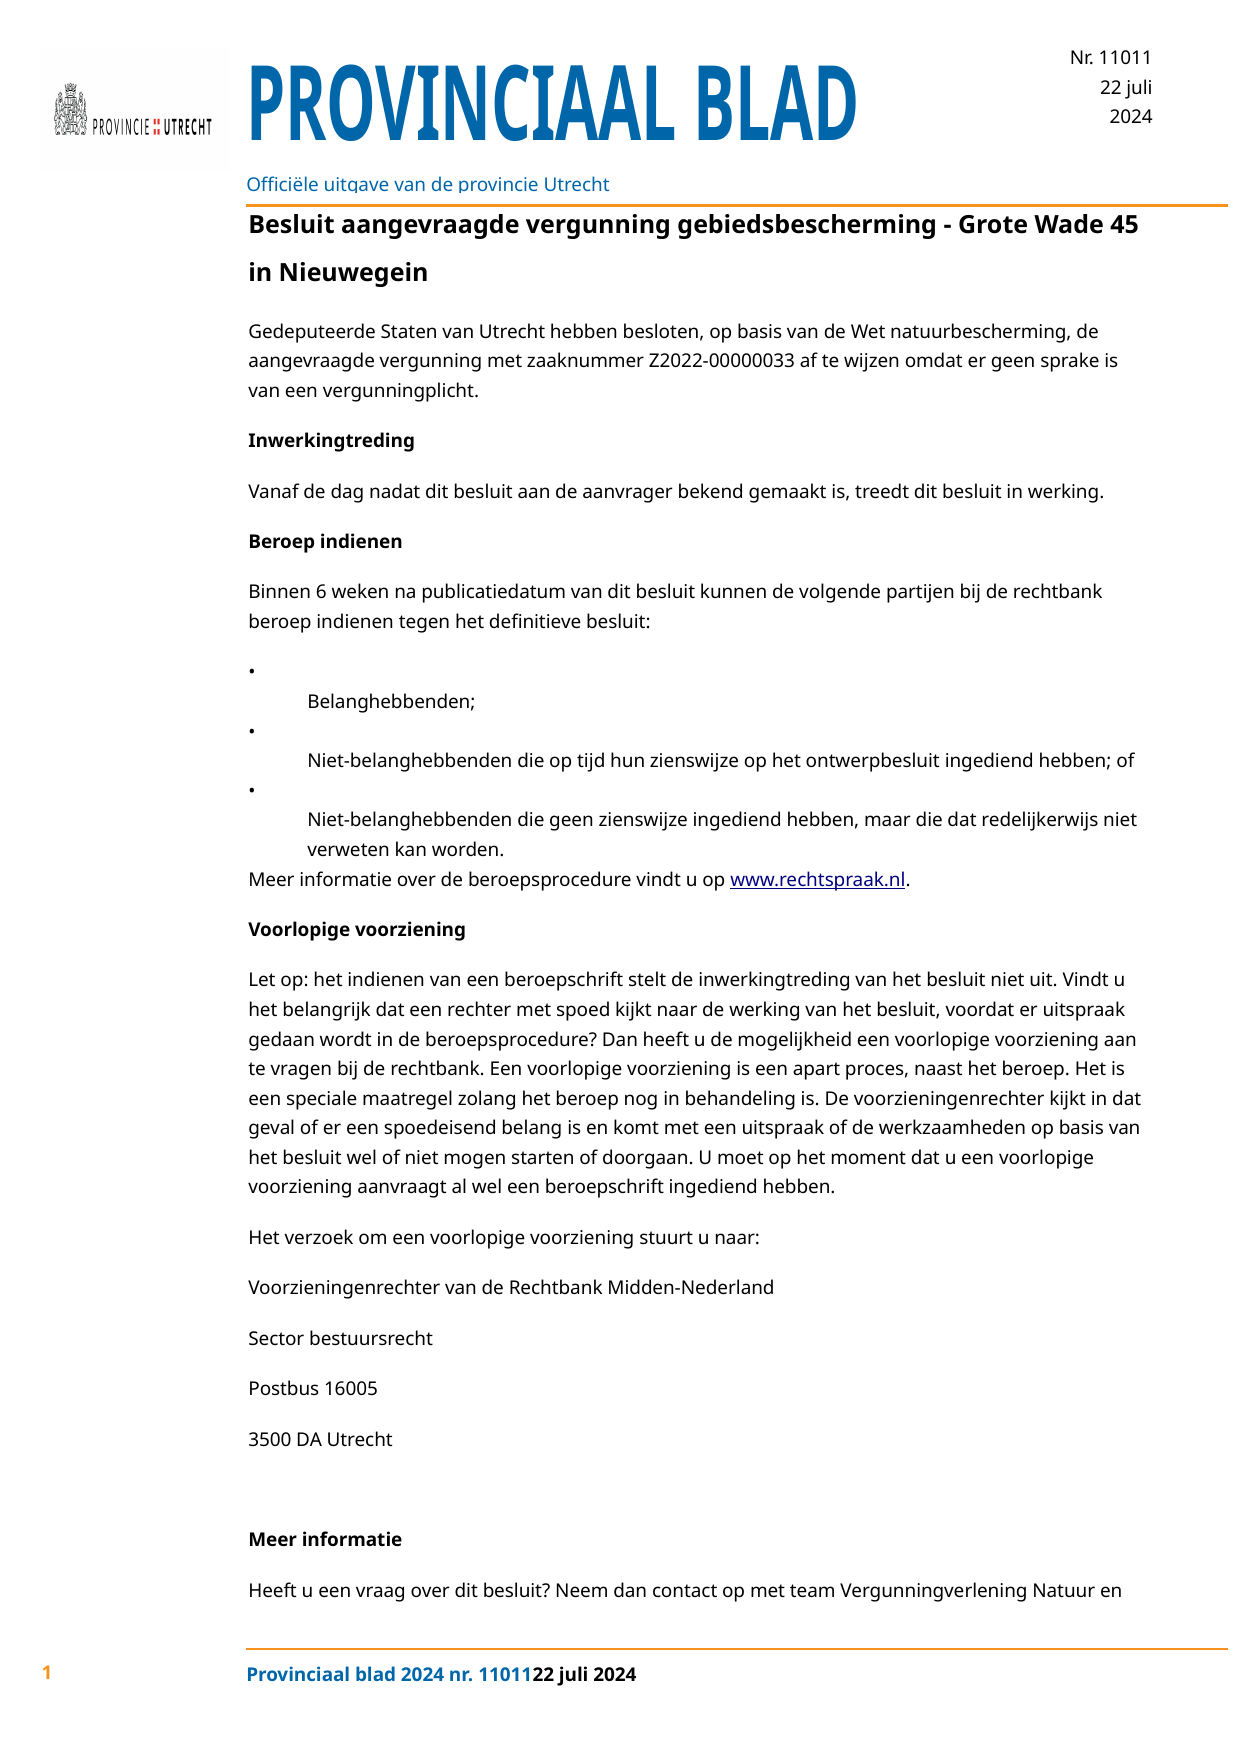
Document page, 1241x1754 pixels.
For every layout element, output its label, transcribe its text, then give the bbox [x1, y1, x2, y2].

text Gedeputeerde Staten van Utrecht hebben besloten, op basis van de Wet natuurbescherming, de aangevraagde vergunning met zaaknummer Z2022-00000033 af te wijzen omdat er geen sprake is van een vergunningplicht. [248, 318, 1152, 403]
picture [41, 47, 231, 172]
text Postbus 16005 [248, 1375, 1152, 1401]
text Voorzieningenrechter van de Rechtbank Midden-Nederland [248, 1274, 1152, 1300]
text Meer informatie [248, 1527, 1152, 1552]
text Het verzoek om een voorlopige voorziening stuurt u naar: [248, 1224, 1152, 1250]
list Belanghebbenden; [248, 688, 1152, 714]
text Voorlopige voorziening [248, 916, 1152, 942]
list Niet-belanghebbenden die geen zienswijze ingediend hebben, maar die dat redelijkerwijs niet verweten kan worden. [248, 807, 1152, 862]
text Meer informatie over de beroepsprocedure vindt u op www.rechtspraak.nl. [248, 866, 1152, 892]
text Beroep indienen [248, 528, 1152, 554]
text Sector bestuursrecht [248, 1325, 1152, 1351]
text Vanaf de dag nadat dit besluit aan de aanvrager bekend gemaakt is, treedt dit besluit in werking. [248, 478, 1152, 504]
text 3500 DA Utrecht [248, 1426, 1152, 1452]
text Let op: het indienen van een beroepschrift stelt de inwerkingtreding van het besluit niet uit. Vindt u het belangrijk dat een rechter met spoed kijkt naar de werking van het besluit, voordat er uitspraak gedaan wordt in de beroepsprocedure? Dan heeft u de mogelijkheid een voorlopige voorziening aan te vragen bij de rechtbank. Een voorlopige voorziening is een apart proces, naast het beroep. Het is een speciale maatregel zolang het beroep nog in behandeling is. De voorzieningenrechter kijkt in dat geval of er een spoedeisend belang is en komt met een uitspraak of de werkzaamheden op basis van het besluit wel of niet mogen starten of doorgaan. U moet op het moment dat u een voorlopige voorziening aanvraagt al wel een beroepschrift ingediend hebben. [248, 967, 1152, 1199]
text Binnen 6 weken na publicatiedatum van dit besluit kunnen de volgende partijen bij de rechtbank beroep indienen tegen het definitieve besluit: [248, 579, 1152, 634]
text Besluit aangevraagde vergunning gebiedsbescherming - Grote Wade 45 in Nieuwegein [248, 207, 1152, 288]
text Inwerkingtreding [248, 427, 1152, 453]
text Heeft u een vraag over dit besluit? Neem dan contact op met team Vergunningverlening Natuur en [248, 1577, 1152, 1603]
list Niet-belanghebbenden die op tijd hun zienswijze op het ontwerpbesluit ingediend hebben; of [248, 747, 1152, 773]
